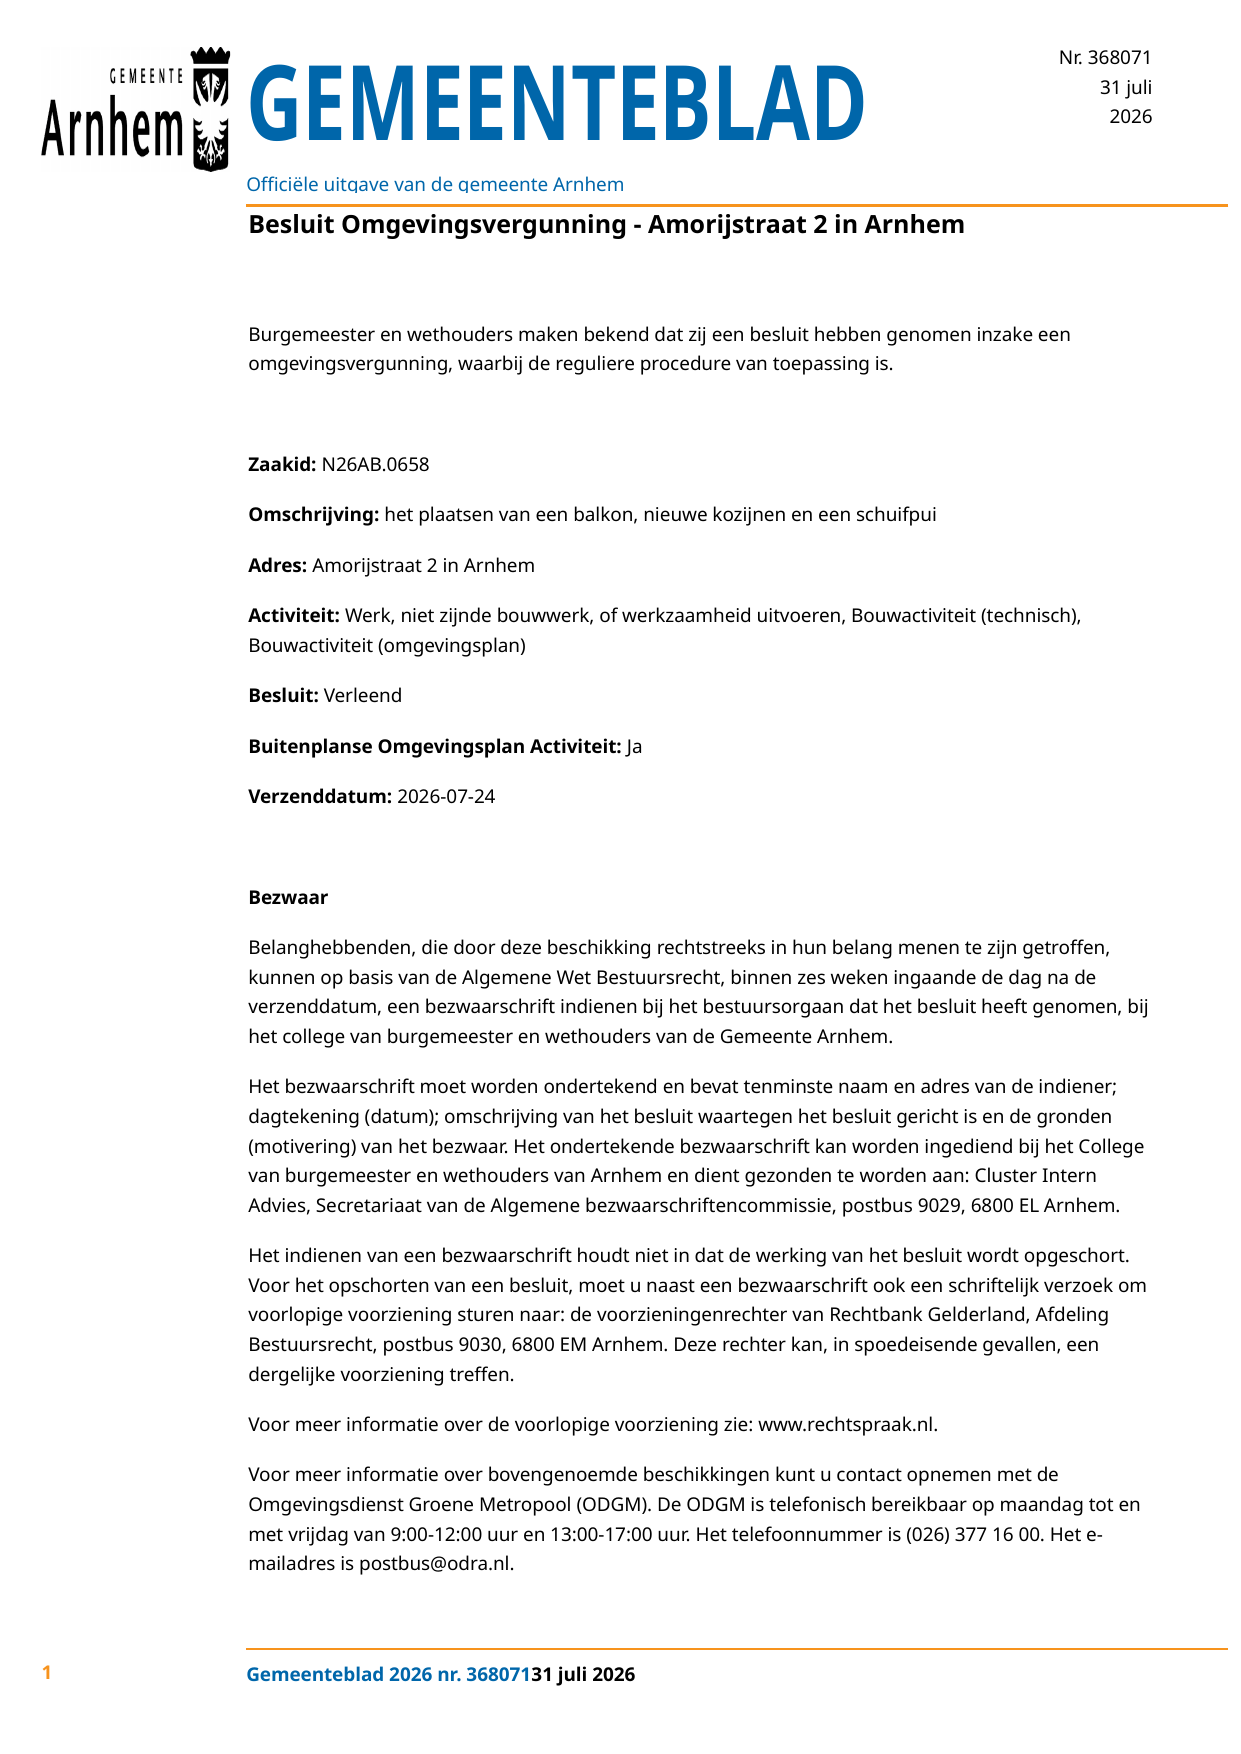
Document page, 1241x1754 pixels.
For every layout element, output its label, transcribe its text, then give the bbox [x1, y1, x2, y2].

text Verzenddatum: 2026-07-24 [248, 783, 1152, 809]
text Omschrijving: het plaatsen van een balkon, nieuwe kozijnen en een schuifpui [248, 502, 1152, 527]
text Het bezwaarschrift moet worden ondertekend en bevat tenminste naam en adres van de indiener; dagtekening (datum); omschrijving van het besluit waartegen het besluit gericht is en de gronden (motivering) van het bezwaar. Het ondertekende bezwaarschrift kan worden ingediend bij het College van burgemeester en wethouders van Arnhem en dient gezonden te worden aan: Cluster Intern Advies, Secretariaat van de Algemene bezwaarschriftencommissie, postbus 9029, 6800 EL Arnhem. [248, 1074, 1152, 1218]
text Zaakid: N26AB.0658 [248, 451, 1152, 477]
picture [41, 47, 231, 172]
text Belanghebbenden, die door deze beschikking rechtstreeks in hun belang menen te zijn getroffen, kunnen op basis van de Algemene Wet Bestuursrecht, binnen zes weken ingaande de dag na de verzenddatum, een bezwaarschrift indienen bij het bestuursorgaan dat het besluit heeft genomen, bij het college van burgemeester en wethouders van de Gemeente Arnhem. [248, 934, 1152, 1049]
text Activiteit: Werk, niet zijnde bouwwerk, of werkzaamheid uitvoeren, Bouwactiviteit (technisch), Bouwactiviteit (omgevingsplan) [248, 602, 1152, 658]
text Voor meer informatie over bovengenoemde beschikkingen kunt u contact opnemen met de Omgevingsdienst Groene Metropool (ODGM). De ODGM is telefonisch bereikbaar op maandag tot en met vrijdag van 9:00-12:00 uur en 13:00-17:00 uur. Het telefoonnummer is (026) 377 16 00. Het e-mailadres is postbus@odra.nl. [248, 1462, 1152, 1576]
text Voor meer informatie over de voorlopige voorziening zie: www.rechtspraak.nl. [248, 1411, 1152, 1437]
text Buitenplanse Omgevingsplan Activiteit: Ja [248, 733, 1152, 758]
text Burgemeester en wethouders maken bekend dat zij een besluit hebben genomen inzake een omgevingsvergunning, waarbij de reguliere procedure van toepassing is. [248, 321, 1152, 376]
text Besluit Omgevingsvergunning - Amorijstraat 2 in Arnhem [248, 207, 1152, 241]
text Adres: Amorijstraat 2 in Arnhem [248, 552, 1152, 578]
text Besluit: Verleend [248, 682, 1152, 708]
text Bezwaar [248, 884, 1152, 910]
text Het indienen van een bezwaarschrift houdt niet in dat de werking van het besluit wordt opgeschort. Voor het opschorten van een besluit, moet u naast een bezwaarschrift ook een schriftelijk verzoek om voorlopige voorziening sturen naar: de voorzieningenrechter van Rechtbank Gelderland, Afdeling Bestuursrecht, postbus 9030, 6800 EM Arnhem. Deze rechter kan, in spoedeisende gevallen, een dergelijke voorziening treffen. [248, 1242, 1152, 1386]
